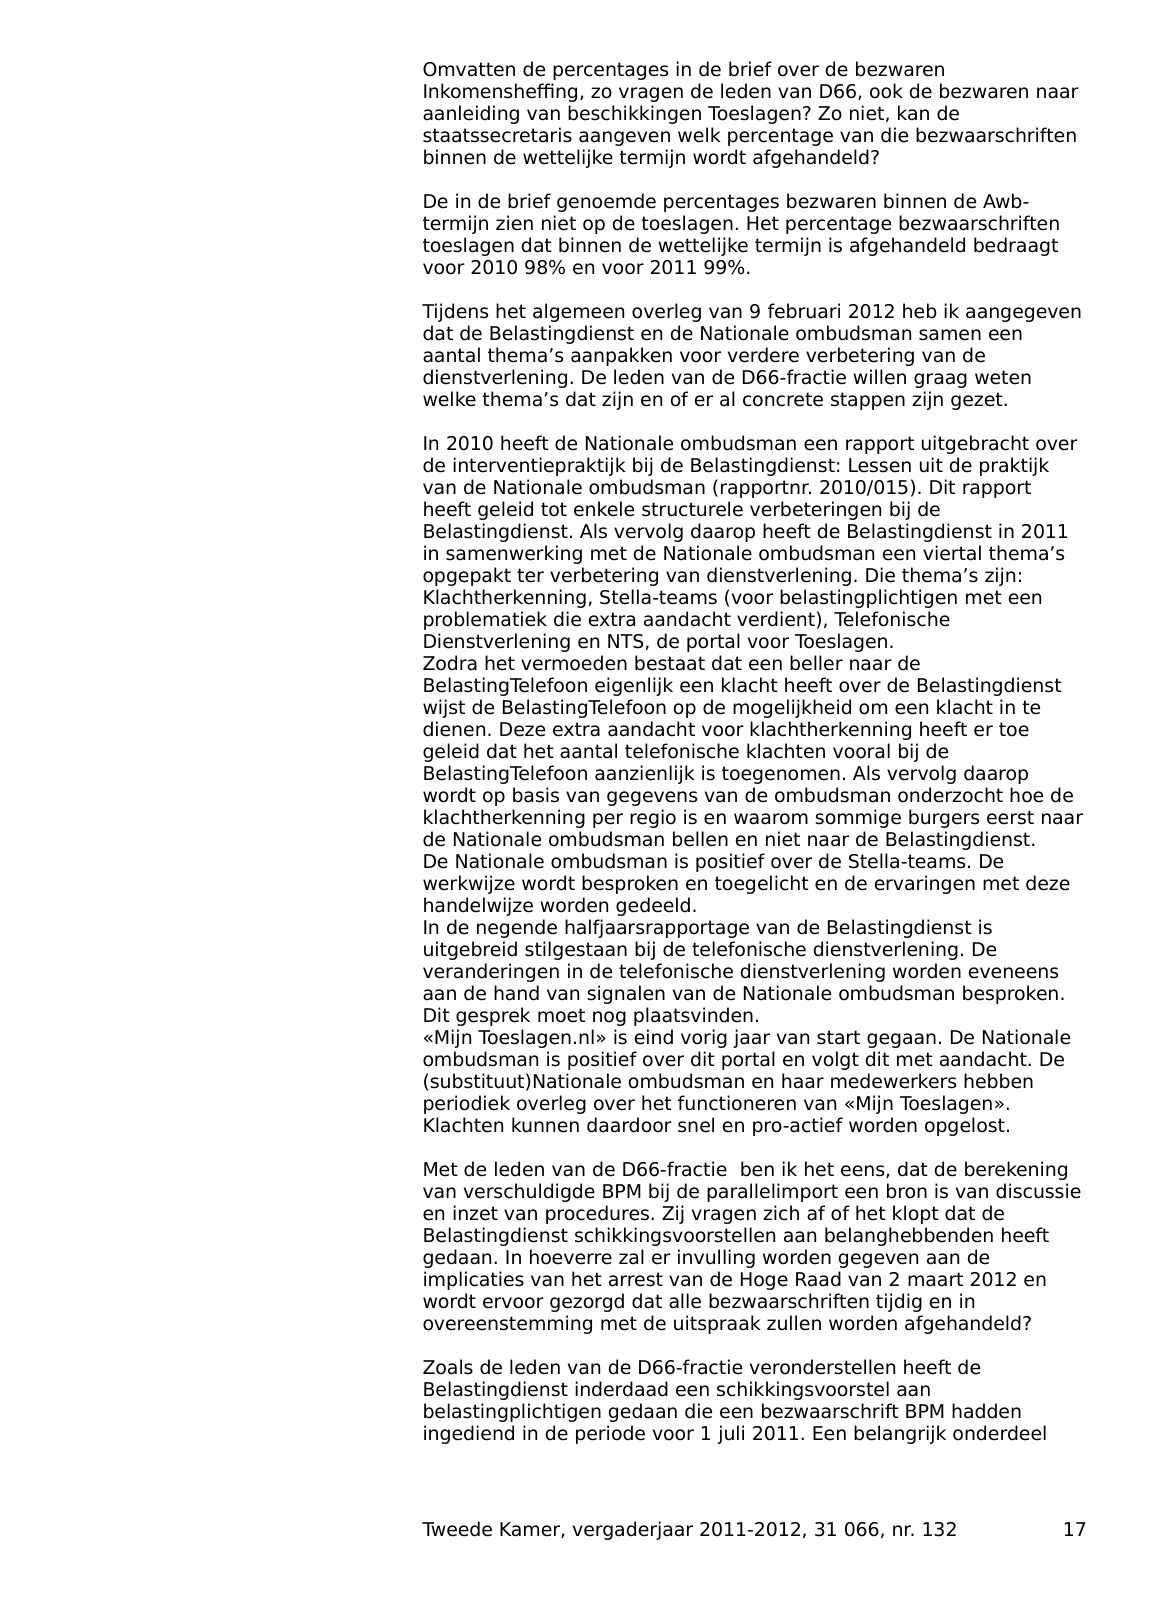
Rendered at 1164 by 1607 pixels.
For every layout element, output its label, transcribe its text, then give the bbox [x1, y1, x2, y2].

text De Nationale ombudsman is positief over de Stella-teams. De werkwijze wordt besproken en toegelicht en de ervaringen met deze handelwijze worden gedeeld. [422, 851, 1087, 917]
text «Mijn Toeslagen.nl» is eind vorig jaar van start gegaan. De Nationale ombudsman is positief over dit portal en volgt dit met aandacht. De (substituut)Nationale ombudsman en haar medewerkers hebben periodiek overleg over het functioneren van «Mijn Toeslagen». Klachten kunnen daardoor snel en pro-actief worden opgelost. [422, 1027, 1087, 1137]
text De in de brief genoemde percentages bezwaren binnen de Awb-termijn zien niet op de toeslagen. Het percentage bezwaarschriften toeslagen dat binnen de wettelijke termijn is afgehandeld bedraagt voor 2010 98% en voor 2011 99%. [422, 191, 1087, 279]
text Met de leden van de D66-fractie ben ik het eens, dat de berekening van verschuldigde BPM bij de parallelimport een bron is van discussie en inzet van procedures. Zij vragen zich af of het klopt dat de Belastingdienst schikkingsvoorstellen aan belanghebbenden heeft gedaan. In hoeverre zal er invulling worden gegeven aan de implicaties van het arrest van de Hoge Raad van 2 maart 2012 en wordt ervoor gezorgd dat alle bezwaarschriften tijdig en in overeenstemming met de uitspraak zullen worden afgehandeld? [422, 1159, 1087, 1335]
text Zodra het vermoeden bestaat dat een beller naar de BelastingTelefoon eigenlijk een klacht heeft over de Belastingdienst wijst de BelastingTelefoon op de mogelijkheid om een klacht in te dienen. Deze extra aandacht voor klachtherkenning heeft er toe geleid dat het aantal telefonische klachten vooral bij de BelastingTelefoon aanzienlijk is toegenomen. Als vervolg daarop wordt op basis van gegevens van de ombudsman onderzocht hoe de klachtherkenning per regio is en waarom sommige burgers eerst naar de Nationale ombudsman bellen en niet naar de Belastingdienst. [422, 653, 1087, 851]
text In 2010 heeft de Nationale ombudsman een rapport uitgebracht over de interventiepraktijk bij de Belastingdienst: Lessen uit de praktijk van de Nationale ombudsman (rapportnr. 2010/015). Dit rapport heeft geleid tot enkele structurele verbeteringen bij de Belastingdienst. Als vervolg daarop heeft de Belastingdienst in 2011 in samenwerking met de Nationale ombudsman een viertal thema’s opgepakt ter verbetering van dienstverlening. Die thema’s zijn: Klachtherkenning, Stella-teams (voor belastingplichtigen met een problematiek die extra aandacht verdient), Telefonische Dienstverlening en NTS, de portal voor Toeslagen. [422, 433, 1087, 653]
text Zoals de leden van de D66-fractie veronderstellen heeft de Belastingdienst inderdaad een schikkingsvoorstel aan belastingplichtigen gedaan die een bezwaarschrift BPM hadden ingediend in de periode voor 1 juli 2011. Een belangrijk onderdeel [422, 1357, 1087, 1445]
text Tijdens het algemeen overleg van 9 februari 2012 heb ik aangegeven dat de Belastingdienst en de Nationale ombudsman samen een aantal thema’s aanpakken voor verdere verbetering van de dienstverlening. De leden van de D66-fractie willen graag weten welke thema’s dat zijn en of er al concrete stappen zijn gezet. [422, 301, 1087, 411]
text In de negende halfjaarsrapportage van de Belastingdienst is uitgebreid stilgestaan bij de telefonische dienstverlening. De veranderingen in de telefonische dienstverlening worden eveneens aan de hand van signalen van de Nationale ombudsman besproken. Dit gesprek moet nog plaatsvinden. [422, 917, 1087, 1027]
text Omvatten de percentages in de brief over de bezwaren Inkomensheffing, zo vragen de leden van D66, ook de bezwaren naar aanleiding van beschikkingen Toeslagen? Zo niet, kan de staatssecretaris aangeven welk percentage van die bezwaarschriften binnen de wettelijke termijn wordt afgehandeld? [422, 59, 1087, 169]
